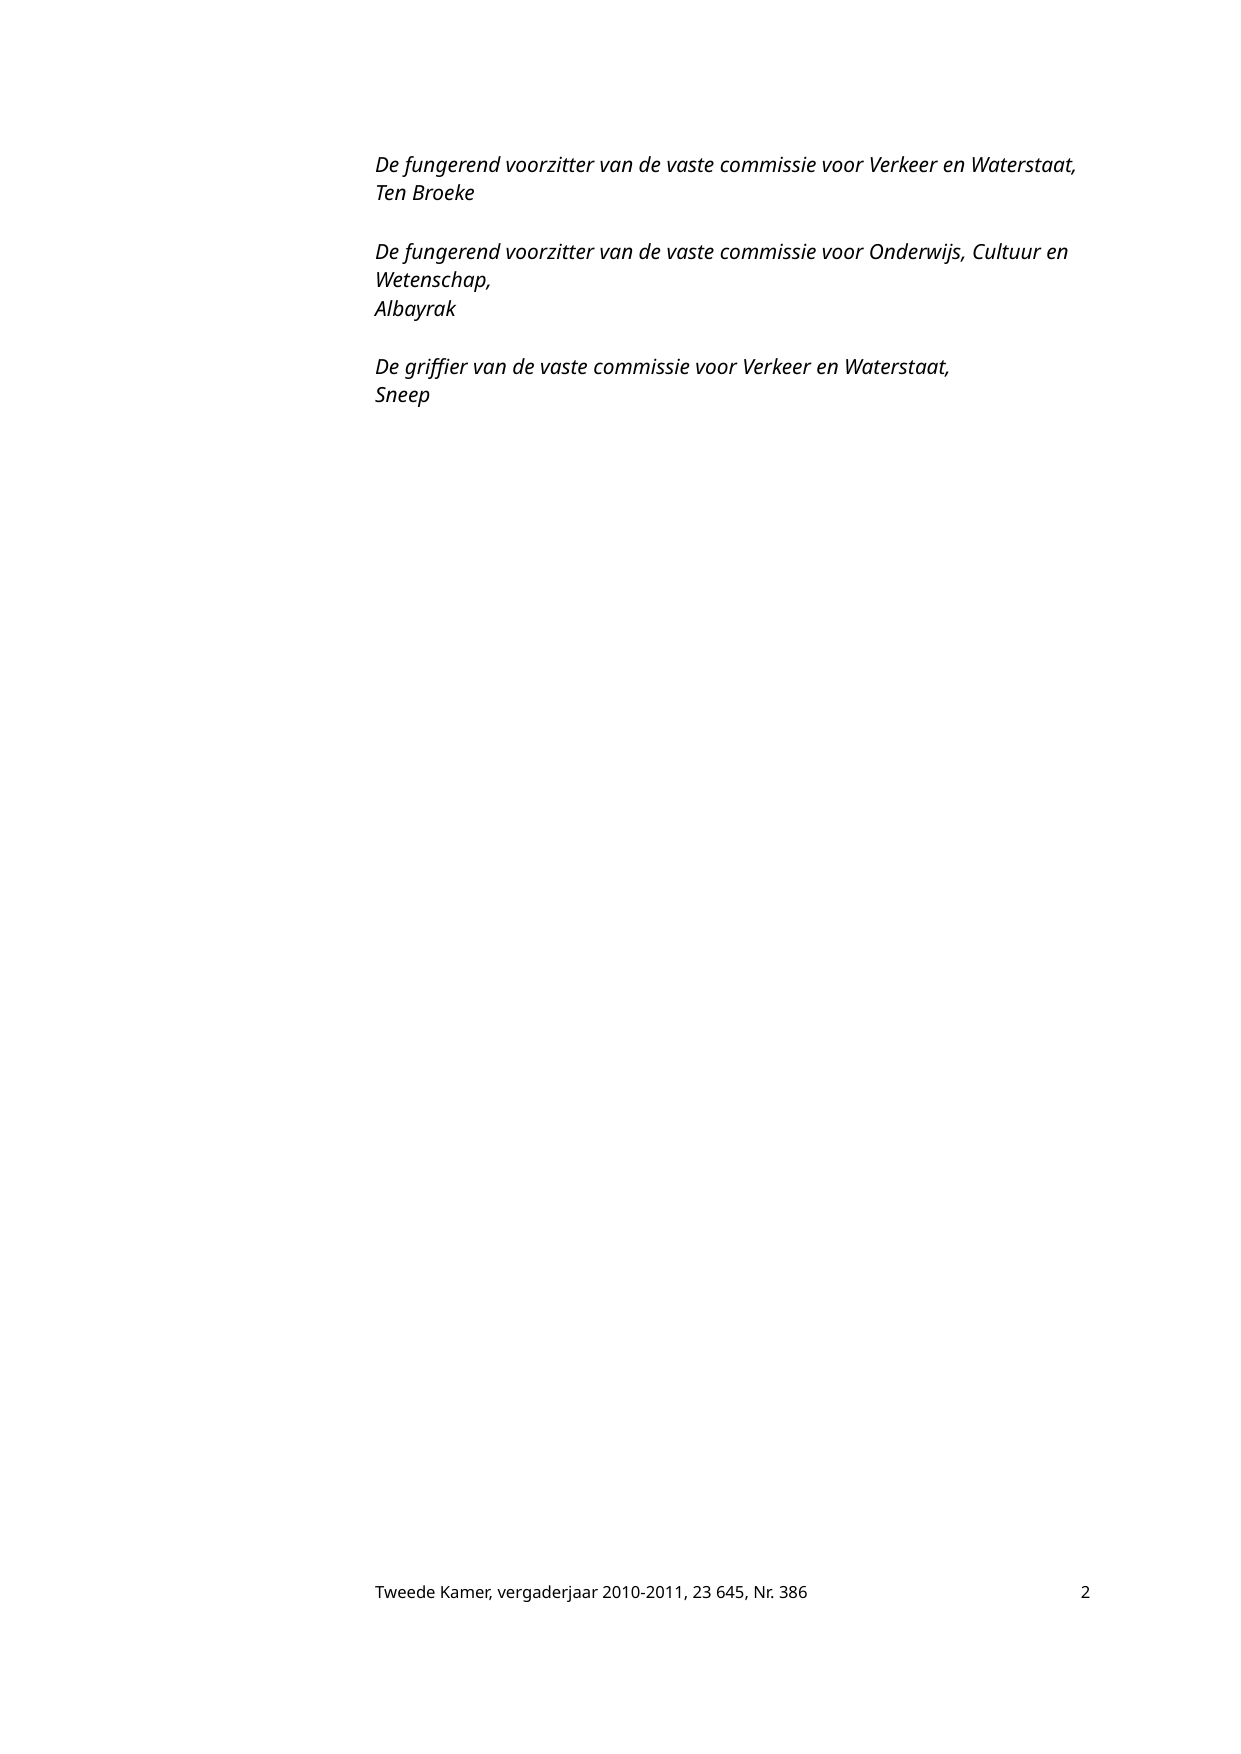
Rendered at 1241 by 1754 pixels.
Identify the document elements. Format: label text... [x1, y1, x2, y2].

text De griffier van de vaste commissie voor Verkeer en Waterstaat, [375, 352, 1090, 381]
text De fungerend voorzitter van de vaste commissie voor Onderwijs, Cultuur en Wetenschap, [375, 237, 1090, 294]
text Ten Broeke [375, 178, 1090, 207]
text Sneep [375, 381, 1090, 409]
text Albayrak [375, 294, 1090, 322]
text De fungerend voorzitter van de vaste commissie voor Verkeer en Waterstaat, [375, 150, 1090, 178]
